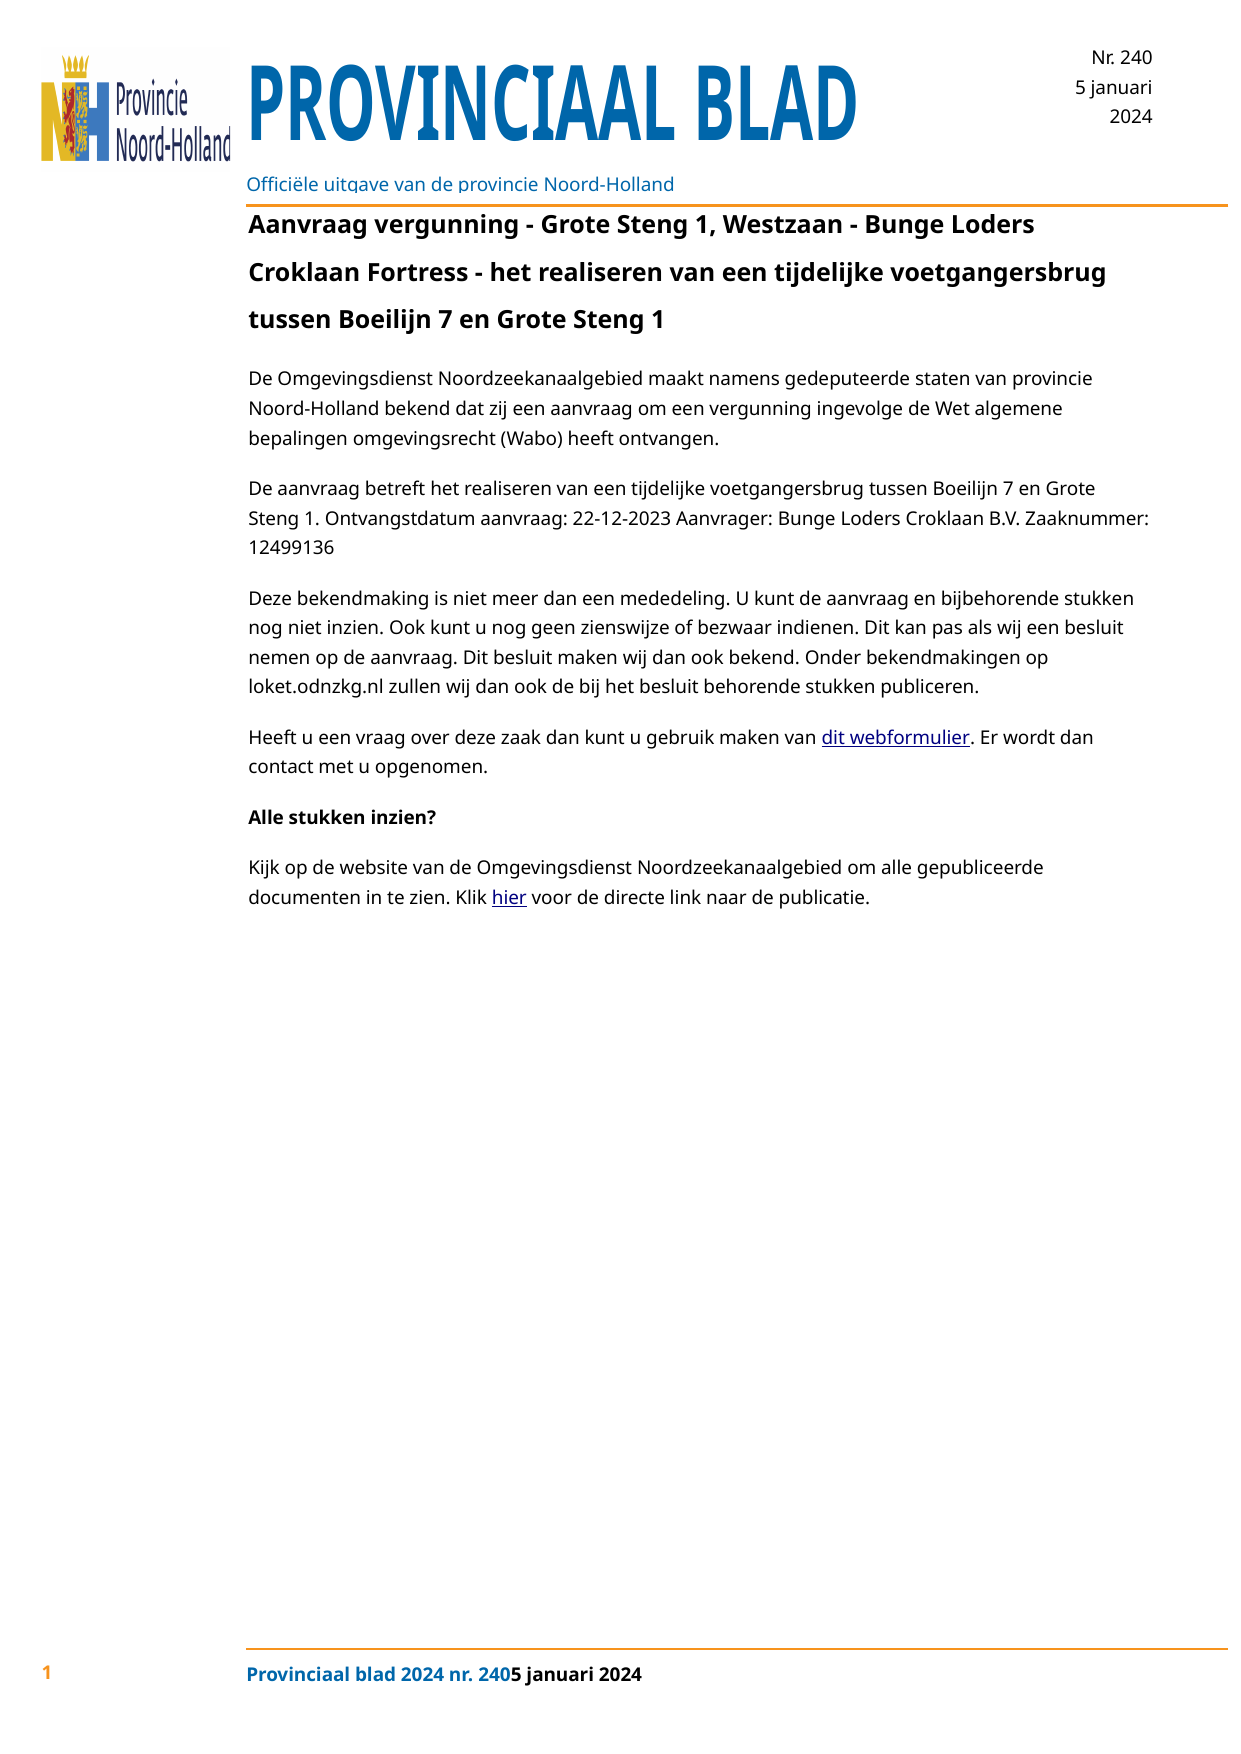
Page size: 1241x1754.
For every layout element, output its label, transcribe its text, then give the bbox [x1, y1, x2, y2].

text Heeft u een vraag over deze zaak dan kunt u gebruik maken van dit webformulier. Er wordt dan contact met u opgenomen. [248, 724, 1152, 779]
text Aanvraag vergunning - Grote Steng 1, Westzaan - Bunge Loders Croklaan Fortress - het realiseren van een tijdelijke voetgangersbrug tussen Boeilijn 7 en Grote Steng 1 [248, 207, 1152, 336]
text De aanvraag betreft het realiseren van een tijdelijke voetgangersbrug tussen Boeilijn 7 en Grote Steng 1. Ontvangstdatum aanvraag: 22-12-2023 Aanvrager: Bunge Loders Croklaan B.V. Zaaknummer: 12499136 [248, 475, 1152, 560]
text Kijk op de website van de Omgevingsdienst Noordzeekanaalgebied om alle gepubliceerde documenten in te zien. Klik hier voor de directe link naar de publicatie. [248, 854, 1152, 909]
text De Omgevingsdienst Noordzeekanaalgebied maakt namens gedeputeerde staten van provincie Noord-Holland bekend dat zij een aanvraag om een vergunning ingevolge de Wet algemene bepalingen omgevingsrecht (Wabo) heeft ontvangen. [248, 366, 1152, 450]
text Deze bekendmaking is niet meer dan een mededeling. U kunt de aanvraag en bijbehorende stukken nog niet inzien. Ook kunt u nog geen zienswijze of bezwaar indienen. Dit kan pas als wij een besluit nemen op de aanvraag. Dit besluit maken wij dan ook bekend. Onder bekendmakingen op loket.odnzkg.nl zullen wij dan ook de bij het besluit behorende stukken publiceren. [248, 585, 1152, 699]
picture [41, 47, 231, 172]
text Alle stukken inzien? [248, 804, 1152, 829]
